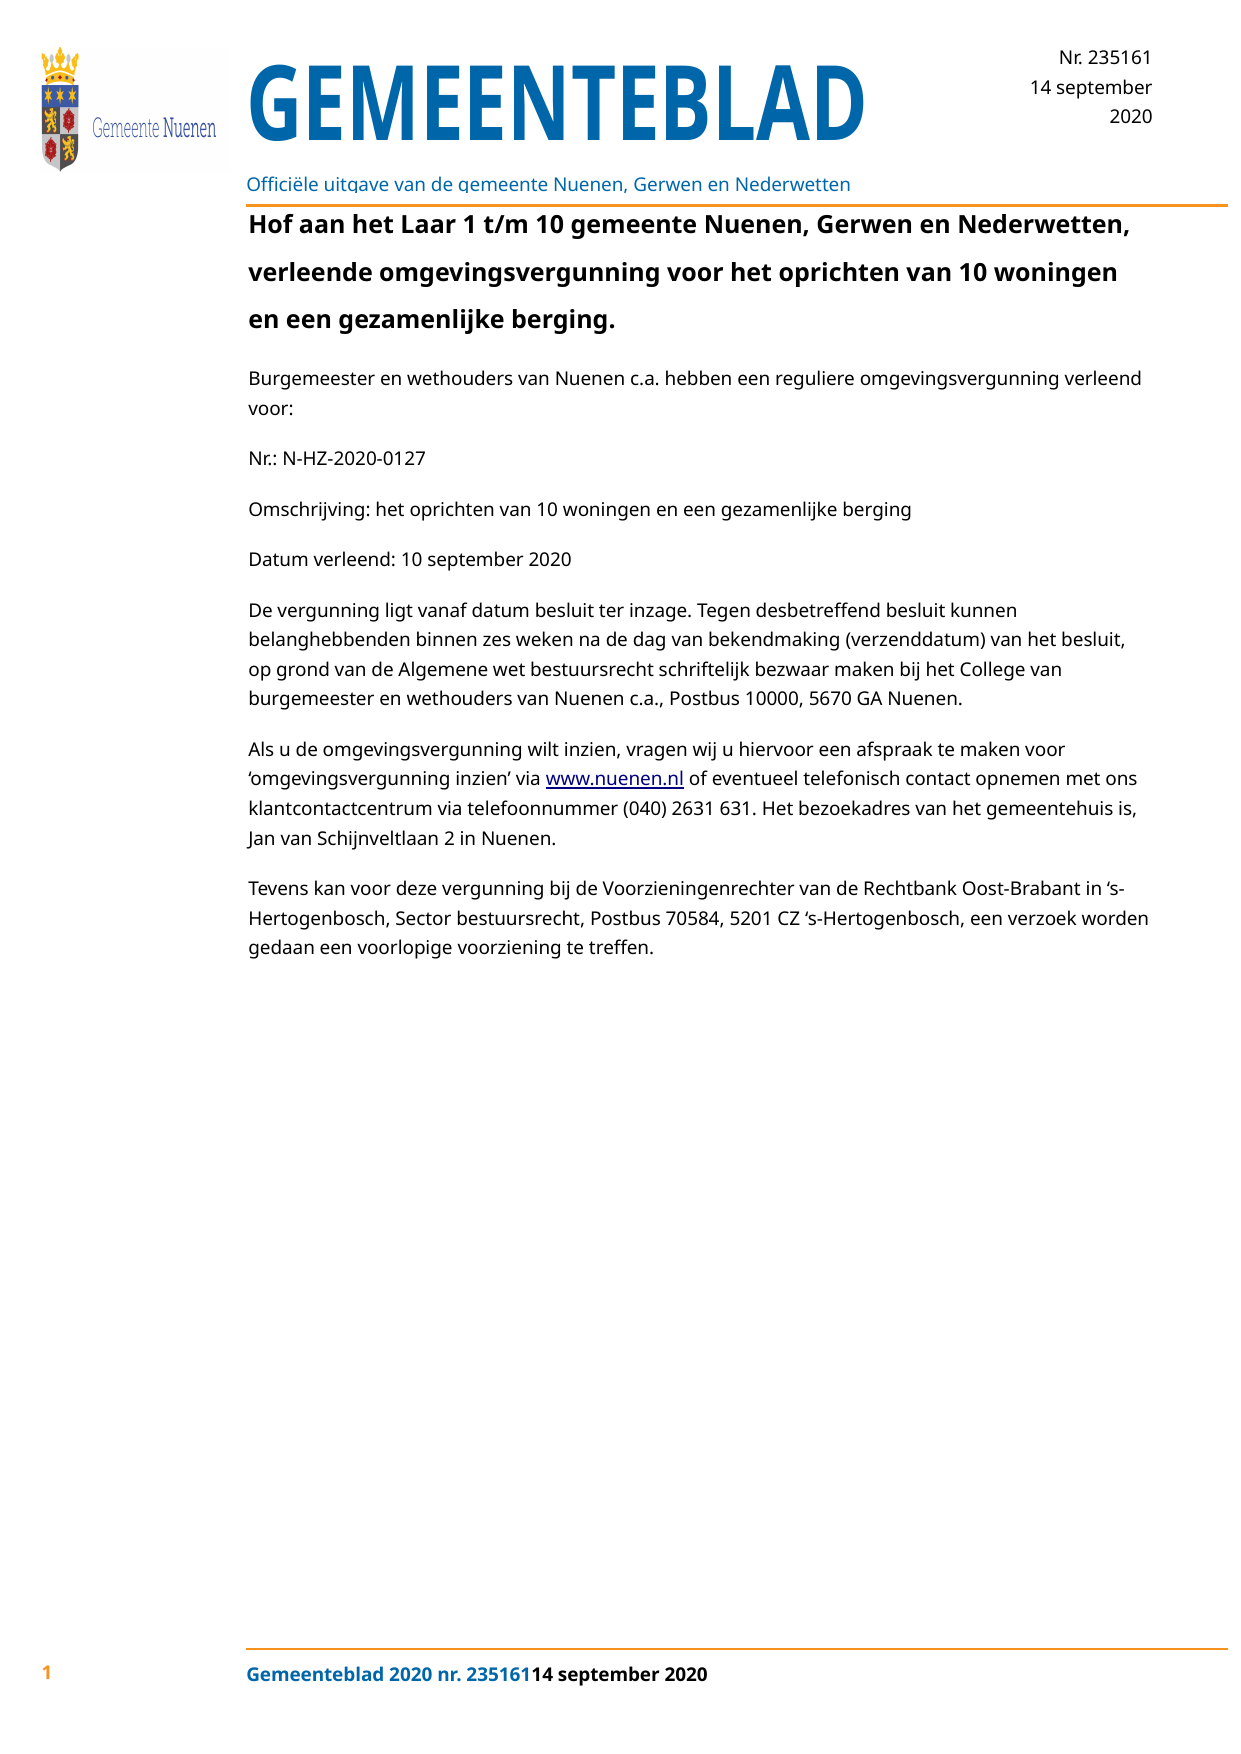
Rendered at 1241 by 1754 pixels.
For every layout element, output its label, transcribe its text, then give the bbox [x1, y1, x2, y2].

text Omschrijving: het oprichten van 10 woningen en een gezamenlijke berging [248, 496, 1152, 522]
text Datum verleend: 10 september 2020 [248, 546, 1152, 572]
text Burgemeester en wethouders van Nuenen c.a. hebben een reguliere omgevingsvergunning verleend voor: [248, 366, 1152, 421]
text Tevens kan voor deze vergunning bij de Voorzieningenrechter van de Rechtbank Oost-Brabant in ‘s-Hertogenbosch, Sector bestuursrecht, Postbus 70584, 5201 CZ ‘s-Hertogenbosch, een verzoek worden gedaan een voorlopige voorziening te treffen. [248, 875, 1152, 960]
text Als u de omgevingsvergunning wilt inzien, vragen wij u hiervoor een afspraak te maken voor ‘omgevingsvergunning inzien’ via www.nuenen.nl of eventueel telefonisch contact opnemen met ons klantcontactcentrum via telefoonnummer (040) 2631 631. Het bezoekadres van het gemeentehuis is, Jan van Schijnveltlaan 2 in Nuenen. [248, 736, 1152, 850]
text Nr.: N-HZ-2020-0127 [248, 446, 1152, 471]
text Hof aan het Laar 1 t/m 10 gemeente Nuenen, Gerwen en Nederwetten, verleende omgevingsvergunning voor het oprichten van 10 woningen en een gezamenlijke berging. [248, 207, 1152, 336]
picture [41, 47, 231, 172]
text De vergunning ligt vanaf datum besluit ter inzage. Tegen desbetreffend besluit kunnen belanghebbenden binnen zes weken na de dag van bekendmaking (verzenddatum) van het besluit, op grond van de Algemene wet bestuursrecht schriftelijk bezwaar maken bij het College van burgemeester en wethouders van Nuenen c.a., Postbus 10000, 5670 GA Nuenen. [248, 597, 1152, 711]
